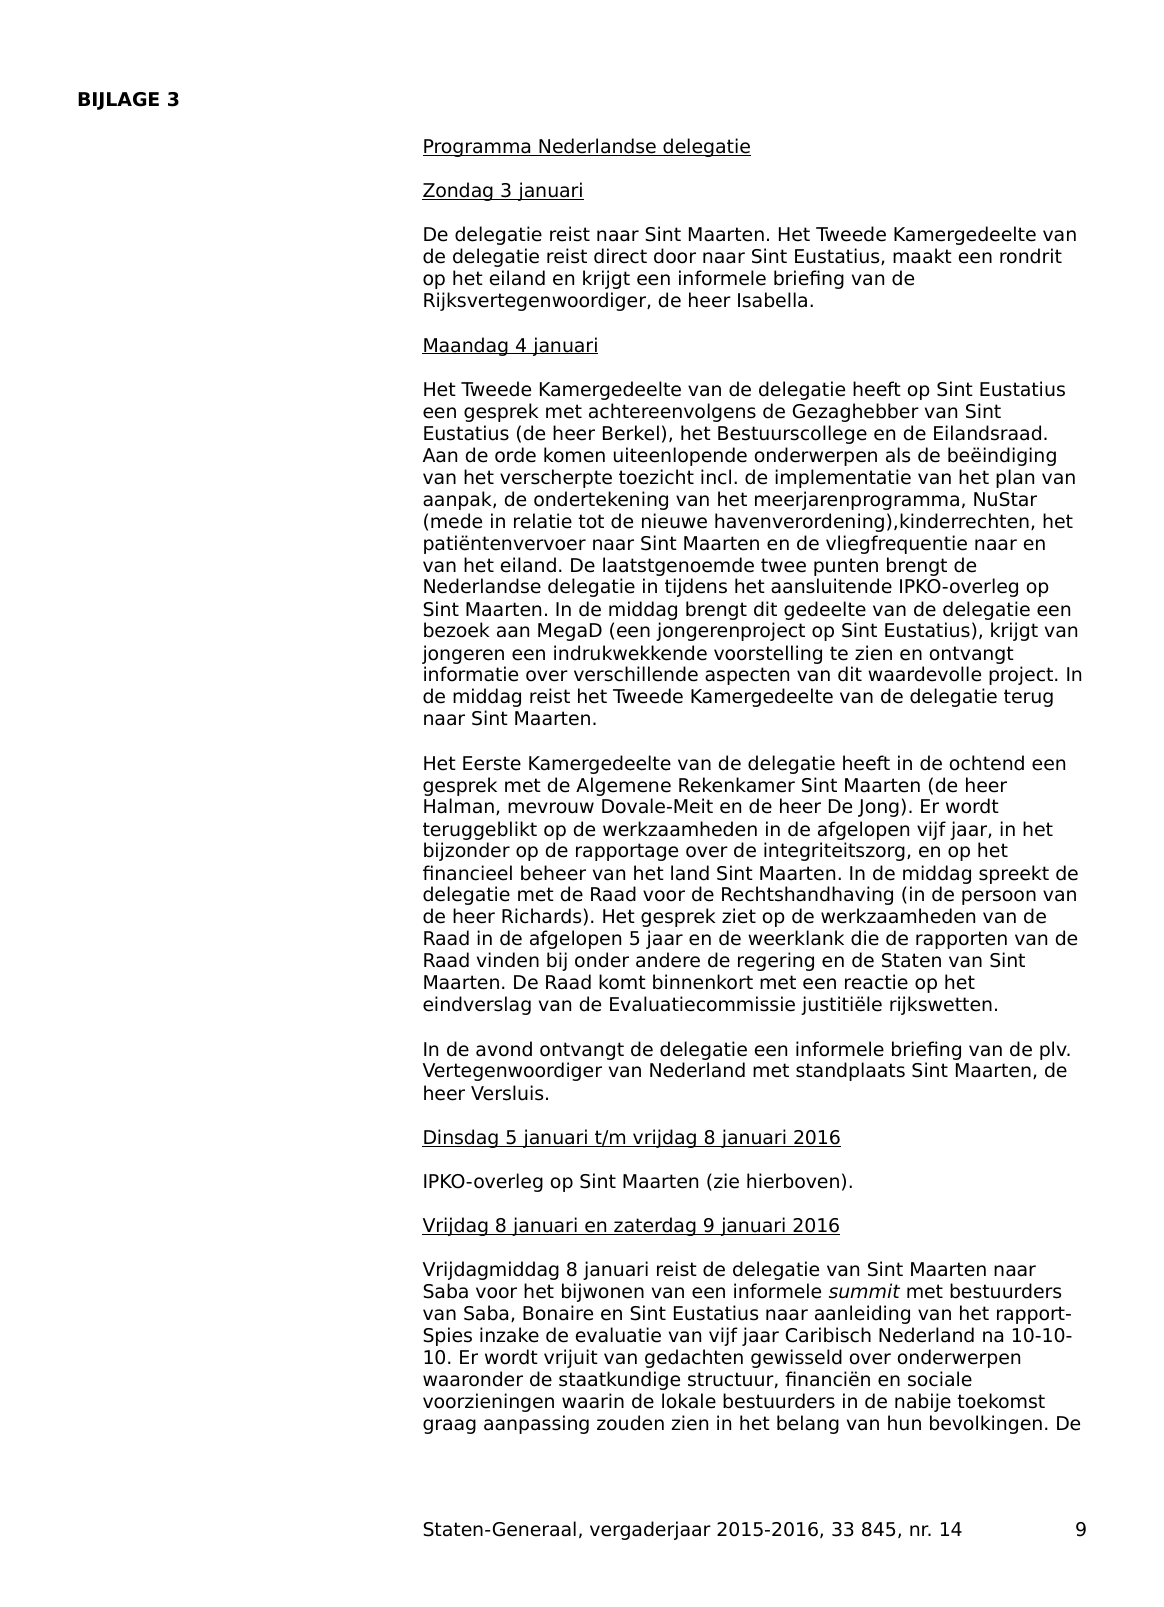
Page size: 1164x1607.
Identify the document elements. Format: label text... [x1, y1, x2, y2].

subtitle Vrijdag 8 januari en zaterdag 9 januari 2016 [422, 1215, 1087, 1237]
text In de avond ontvangt de delegatie een informele briefing van de plv. Vertegenwoordiger van Nederland met standplaats Sint Maarten, de heer Versluis. [422, 1038, 1087, 1104]
text Het Tweede Kamergedeelte van de delegatie heeft op Sint Eustatius een gesprek met achtereenvolgens de Gezaghebber van Sint Eustatius (de heer Berkel), het Bestuurscollege en de Eilandsraad. Aan de orde komen uiteenlopende onderwerpen als de beëindiging van het verscherpte toezicht incl. de implementatie van het plan van aanpak, de ondertekening van het meerjarenprogramma, NuStar (mede in relatie tot de nieuwe havenverordening),kinderrechten, het patiëntenvervoer naar Sint Maarten en de vliegfrequentie naar en van het eiland. De laatstgenoemde twee punten brengt de Nederlandse delegatie in tijdens het aansluitende IPKO-overleg op Sint Maarten. In de middag brengt dit gedeelte van de delegatie een bezoek aan MegaD (een jongerenproject op Sint Eustatius), krijgt van jongeren een indrukwekkende voorstelling te zien en ontvangt informatie over verschillende aspecten van dit waardevolle project. In de middag reist het Tweede Kamergedeelte van de delegatie terug naar Sint Maarten. [422, 379, 1087, 730]
subtitle Programma Nederlandse delegatie [422, 136, 1087, 158]
text IPKO-overleg op Sint Maarten (zie hierboven). [422, 1171, 1087, 1193]
text Het Eerste Kamergedeelte van de delegatie heeft in de ochtend een gesprek met de Algemene Rekenkamer Sint Maarten (de heer Halman, mevrouw Dovale-Meit en de heer De Jong). Er wordt teruggeblikt op de werkzaamheden in de afgelopen vijf jaar, in het bijzonder op de rapportage over de integriteitszorg, en op het financieel beheer van het land Sint Maarten. In de middag spreekt de delegatie met de Raad voor de Rechtshandhaving (in de persoon van de heer Richards). Het gesprek ziet op de werkzaamheden van de Raad in de afgelopen 5 jaar en de weerklank die de rapporten van de Raad vinden bij onder andere de regering en de Staten van Sint Maarten. De Raad komt binnenkort met een reactie op het eindverslag van de Evaluatiecommissie justitiële rijkswetten. [422, 752, 1087, 1016]
subtitle BIJLAGE 3 [77, 89, 1087, 111]
subtitle Zondag 3 januari [422, 180, 1087, 202]
subtitle Dinsdag 5 januari t/m vrijdag 8 januari 2016 [422, 1127, 1087, 1148]
text De delegatie reist naar Sint Maarten. Het Tweede Kamergedeelte van de delegatie reist direct door naar Sint Eustatius, maakt een rondrit op het eiland en krijgt een informele briefing van de Rijksvertegenwoordiger, de heer Isabella. [422, 224, 1087, 312]
subtitle Maandag 4 januari [422, 334, 1087, 356]
text Vrijdagmiddag 8 januari reist de delegatie van Sint Maarten naar Saba voor het bijwonen van een informele summit met bestuurders van Saba, Bonaire en Sint Eustatius naar aanleiding van het rapport-Spies inzake de evaluatie van vijf jaar Caribisch Nederland na 10-10-10. Er wordt vrijuit van gedachten gewisseld over onderwerpen waaronder de staatkundige structuur, financiën en sociale voorzieningen waarin de lokale bestuurders in de nabije toekomst graag aanpassing zouden zien in het belang van hun bevolkingen. De [422, 1259, 1087, 1435]
